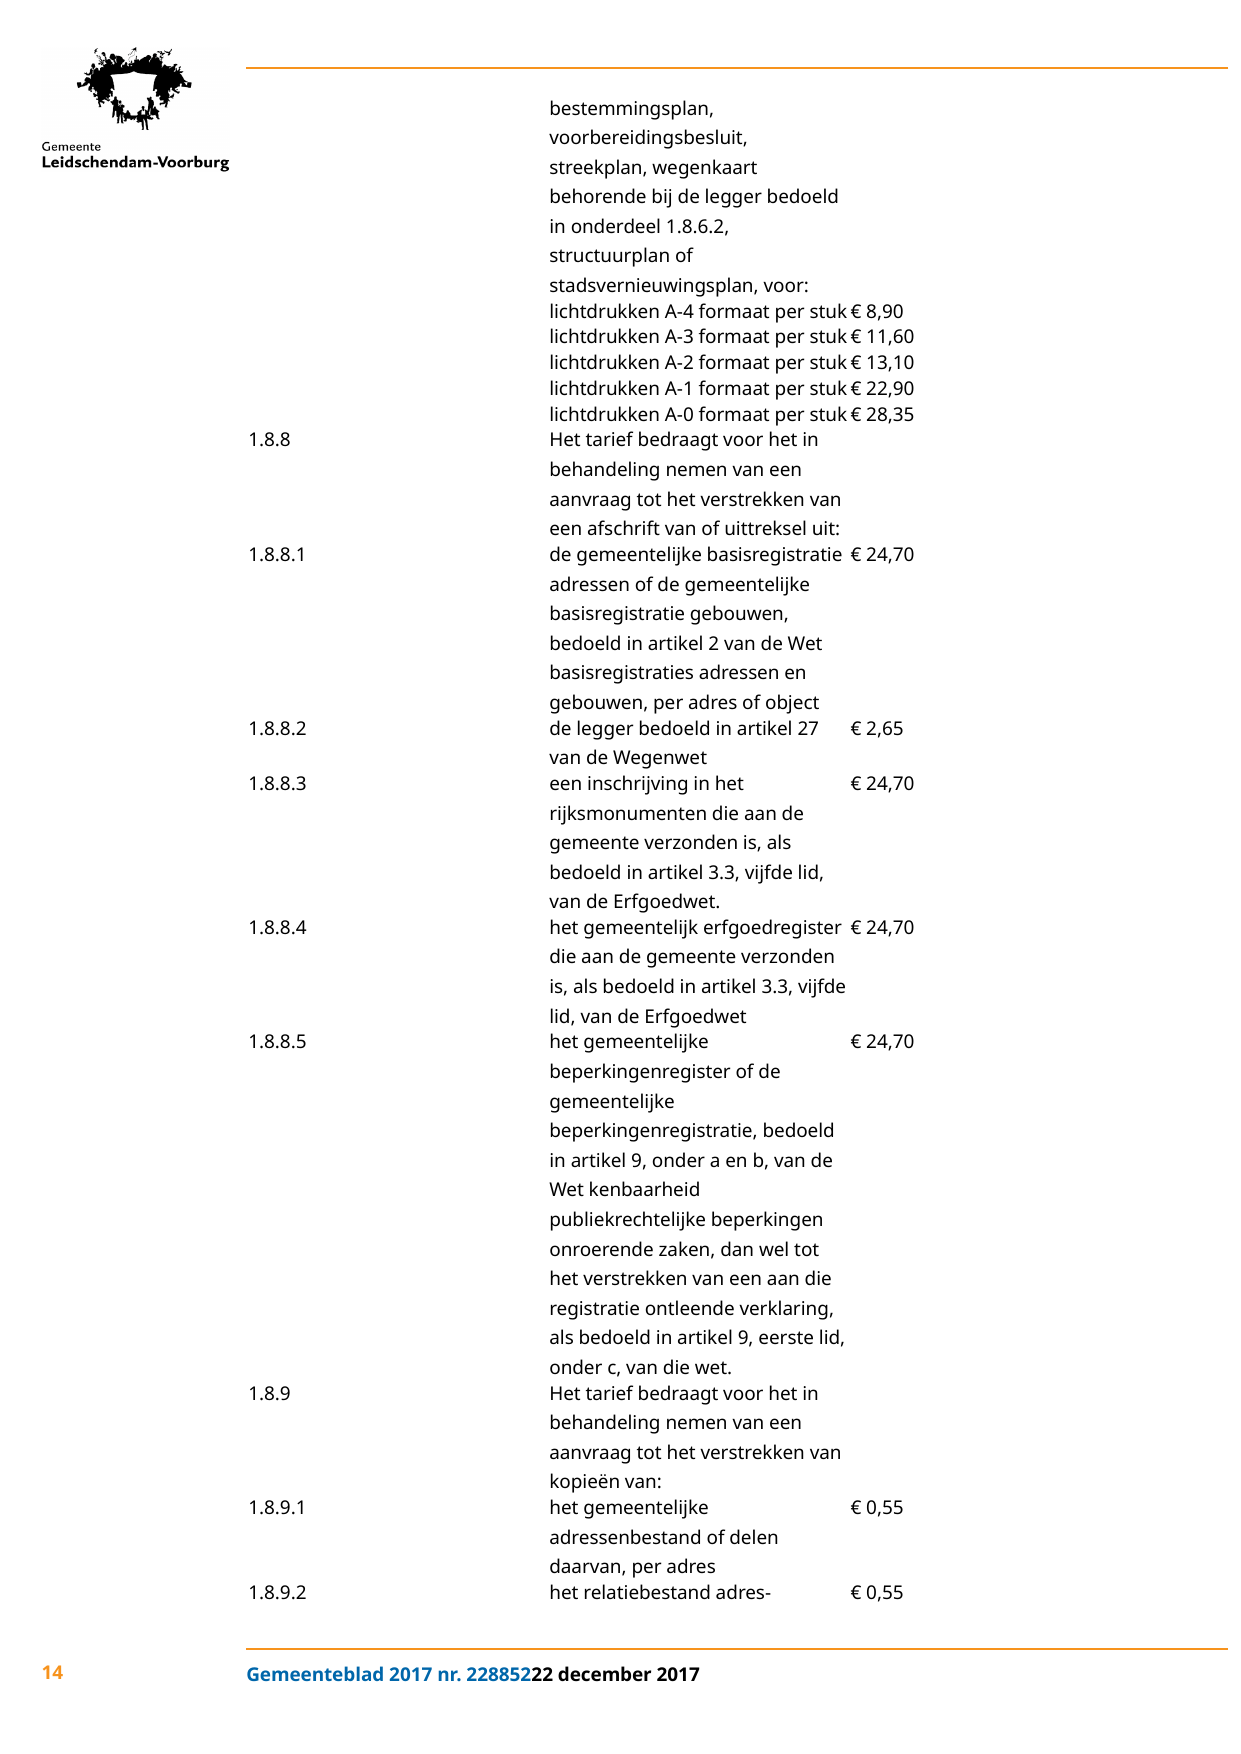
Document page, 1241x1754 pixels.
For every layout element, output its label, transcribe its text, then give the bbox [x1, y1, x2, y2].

table_cell lichtdrukken A-2 formaat per stuk [549, 350, 850, 375]
table_cell [248, 375, 549, 401]
table_cell € 11,60 [850, 324, 1152, 349]
table_cell € 0,55 [850, 1494, 1152, 1579]
table_cell lichtdrukken A-0 formaat per stuk [549, 401, 850, 427]
table_cell € 24,70 [850, 770, 1152, 914]
table_cell [850, 1380, 1152, 1494]
picture [41, 47, 231, 172]
table_cell 1.8.9.2 [248, 1579, 549, 1605]
table_cell de gemeentelijke basisregistratie adressen of de gemeentelijke basisregistratie gebouwen, bedoeld in artikel 2 van de Wet basisregistraties adressen en gebouwen, per adres of object [549, 541, 850, 715]
table_cell € 8,90 [850, 298, 1152, 324]
table_cell het gemeentelijke beperkingenregister of de gemeentelijke beperkingenregistratie, bedoeld in artikel 9, onder a en b, van de Wet kenbaarheid publiekrechtelijke beperkingen onroerende zaken, dan wel tot het verstrekken van een aan die registratie ontleende verklaring, als bedoeld in artikel 9, eerste lid, onder c, van die wet. [549, 1029, 850, 1380]
table_cell [248, 401, 549, 427]
table_cell [850, 427, 1152, 541]
table_cell € 28,35 [850, 401, 1152, 427]
table_cell lichtdrukken A-3 formaat per stuk [549, 324, 850, 349]
table_cell € 13,10 [850, 350, 1152, 375]
table_cell € 24,70 [850, 1029, 1152, 1380]
table_cell bestemmingsplan, voorbereidingsbesluit, streekplan, wegenkaart behorende bij de legger bedoeld in onderdeel 1.8.6.2, structuurplan of stadsvernieuwingsplan, voor: [549, 95, 850, 298]
table_cell 1.8.8.4 [248, 914, 549, 1029]
table_cell het gemeentelijke adressenbestand of delen daarvan, per adres [549, 1494, 850, 1579]
table_cell 1.8.8.5 [248, 1029, 549, 1380]
table_cell [248, 324, 549, 349]
table_cell € 0,55 [850, 1579, 1152, 1605]
table_cell Het tarief bedraagt voor het in behandeling nemen van een aanvraag tot het verstrekken van een afschrift van of uittreksel uit: [549, 427, 850, 541]
table_cell het gemeentelijk erfgoedregister die aan de gemeente verzonden is, als bedoeld in artikel 3.3, vijfde lid, van de Erfgoedwet [549, 914, 850, 1029]
table_cell 1.8.9.1 [248, 1494, 549, 1579]
table_cell 1.8.9 [248, 1380, 549, 1494]
table_cell de legger bedoeld in artikel 27 van de Wegenwet [549, 715, 850, 770]
table_cell 1.8.8.2 [248, 715, 549, 770]
table_cell lichtdrukken A-4 formaat per stuk [549, 298, 850, 324]
table_cell [850, 95, 1152, 298]
table_cell 1.8.8 [248, 427, 549, 541]
table_cell € 22,90 [850, 375, 1152, 401]
table_cell [248, 298, 549, 324]
table_cell 1.8.8.3 [248, 770, 549, 914]
table_cell een inschrijving in het rijksmonumenten die aan de gemeente verzonden is, als bedoeld in artikel 3.3, vijfde lid, van de Erfgoedwet. [549, 770, 850, 914]
table_cell € 2,65 [850, 715, 1152, 770]
table_cell 1.8.8.1 [248, 541, 549, 715]
table_cell [248, 95, 549, 298]
table_cell € 24,70 [850, 541, 1152, 715]
table_cell Het tarief bedraagt voor het in behandeling nemen van een aanvraag tot het verstrekken van kopieën van: [549, 1380, 850, 1494]
table_cell het relatiebestand adres- [549, 1579, 850, 1605]
table_cell lichtdrukken A-1 formaat per stuk [549, 375, 850, 401]
table_cell [248, 350, 549, 375]
table_cell € 24,70 [850, 914, 1152, 1029]
